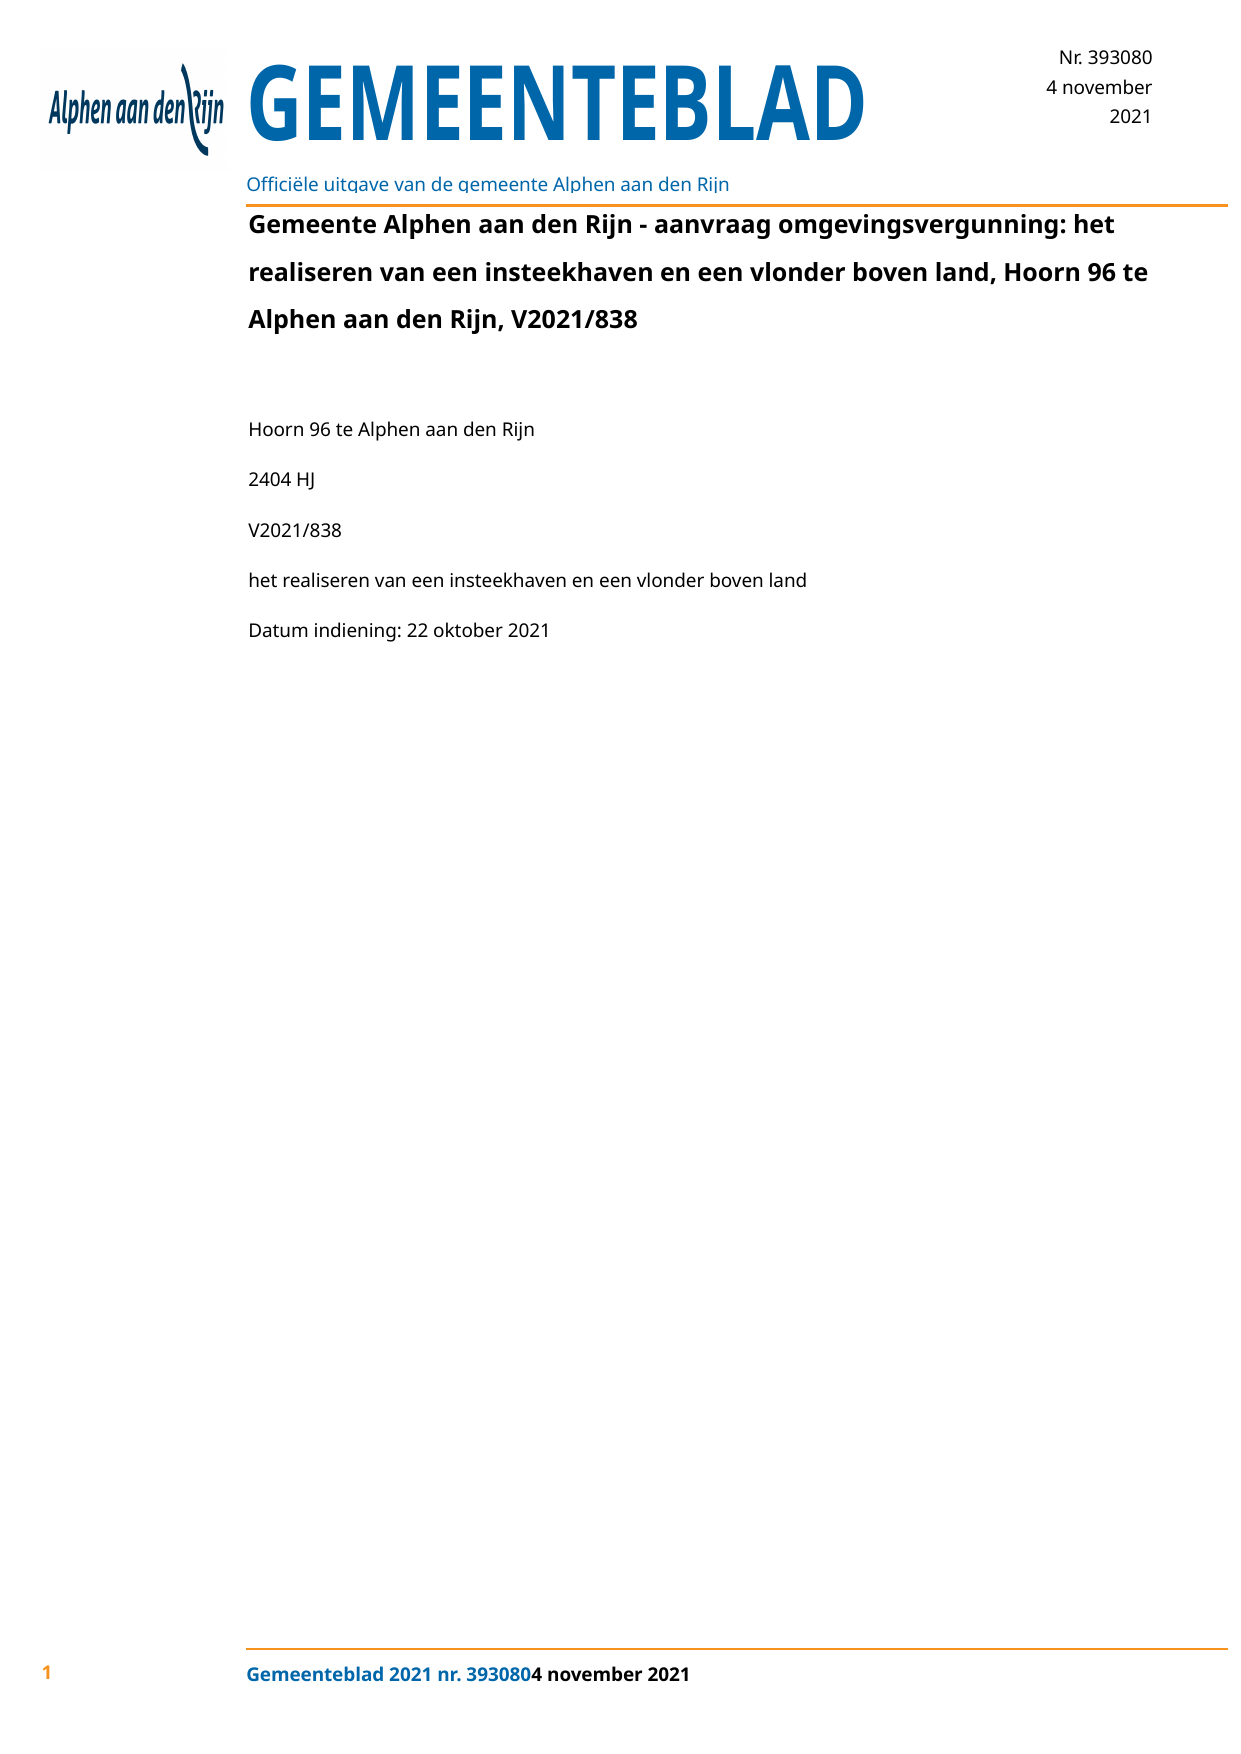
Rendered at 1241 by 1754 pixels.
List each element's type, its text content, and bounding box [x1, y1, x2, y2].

picture [41, 47, 231, 172]
text V2021/838 [248, 517, 1152, 542]
text 2404 HJ [248, 466, 1152, 492]
text Hoorn 96 te Alphen aan den Rijn [248, 416, 1152, 442]
text Datum indiening: 22 oktober 2021 [248, 618, 1152, 643]
text Gemeente Alphen aan den Rijn - aanvraag omgevingsvergunning: het realiseren van een insteekhaven en een vlonder boven land, Hoorn 96 te Alphen aan den Rijn, V2021/838 [248, 207, 1152, 336]
text het realiseren van een insteekhaven en een vlonder boven land [248, 567, 1152, 593]
